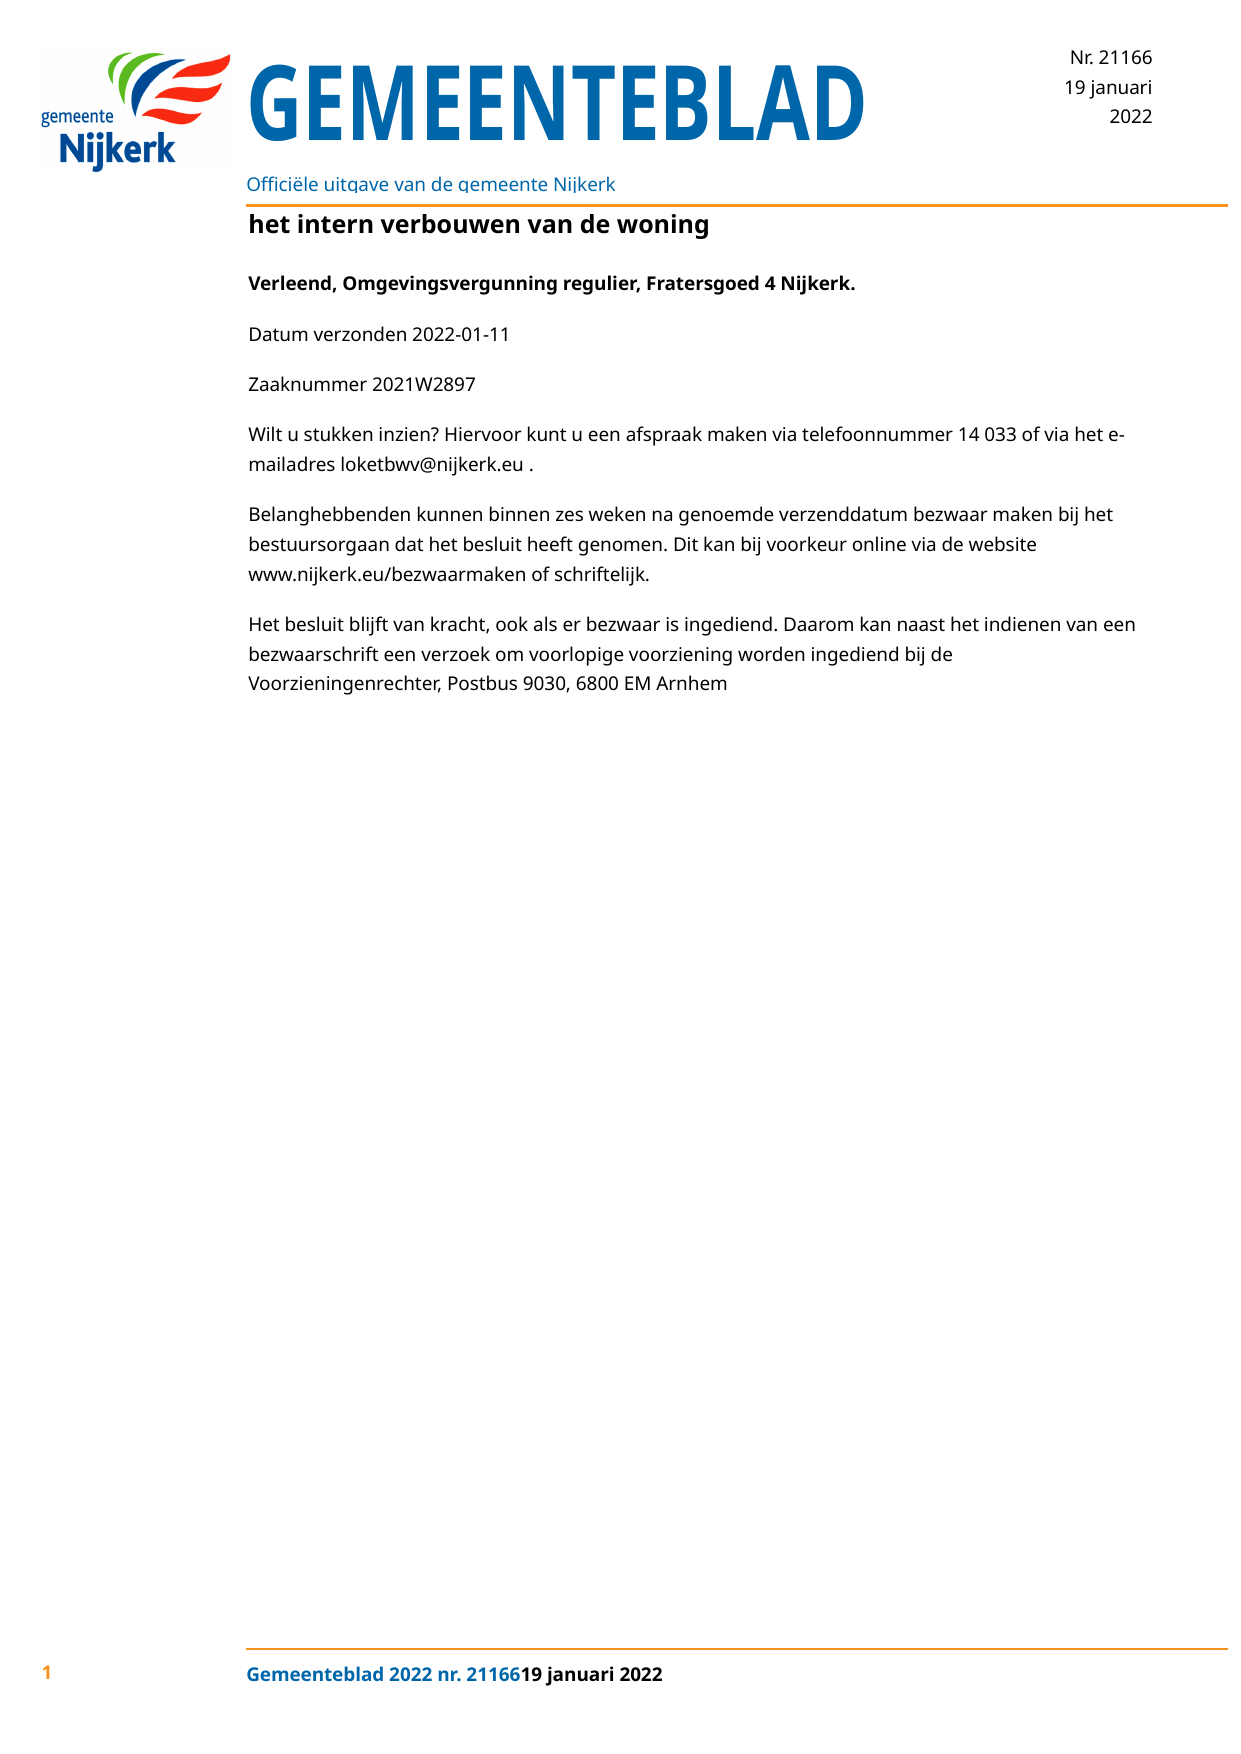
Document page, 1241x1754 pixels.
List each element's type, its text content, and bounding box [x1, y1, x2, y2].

text het intern verbouwen van de woning [248, 207, 1152, 241]
text Belanghebbenden kunnen binnen zes weken na genoemde verzenddatum bezwaar maken bij het bestuursorgaan dat het besluit heeft genomen. Dit kan bij voorkeur online via de website www.nijkerk.eu/bezwaarmaken of schriftelijk. [248, 502, 1152, 586]
text Zaaknummer 2021W2897 [248, 371, 1152, 397]
text Datum verzonden 2022-01-11 [248, 321, 1152, 346]
text Verleend, Omgevingsvergunning regulier, Fratersgoed 4 Nijkerk. [248, 270, 1152, 296]
text Het besluit blijft van kracht, ook als er bezwaar is ingediend. Daarom kan naast het indienen van een bezwaarschrift een verzoek om voorlopige voorziening worden ingediend bij de Voorzieningenrechter, Postbus 9030, 6800 EM Arnhem [248, 611, 1152, 696]
picture [41, 47, 231, 172]
text Wilt u stukken inzien? Hiervoor kunt u een afspraak maken via telefoonnummer 14 033 of via het e-mailadres loketbwv@nijkerk.eu . [248, 422, 1152, 477]
